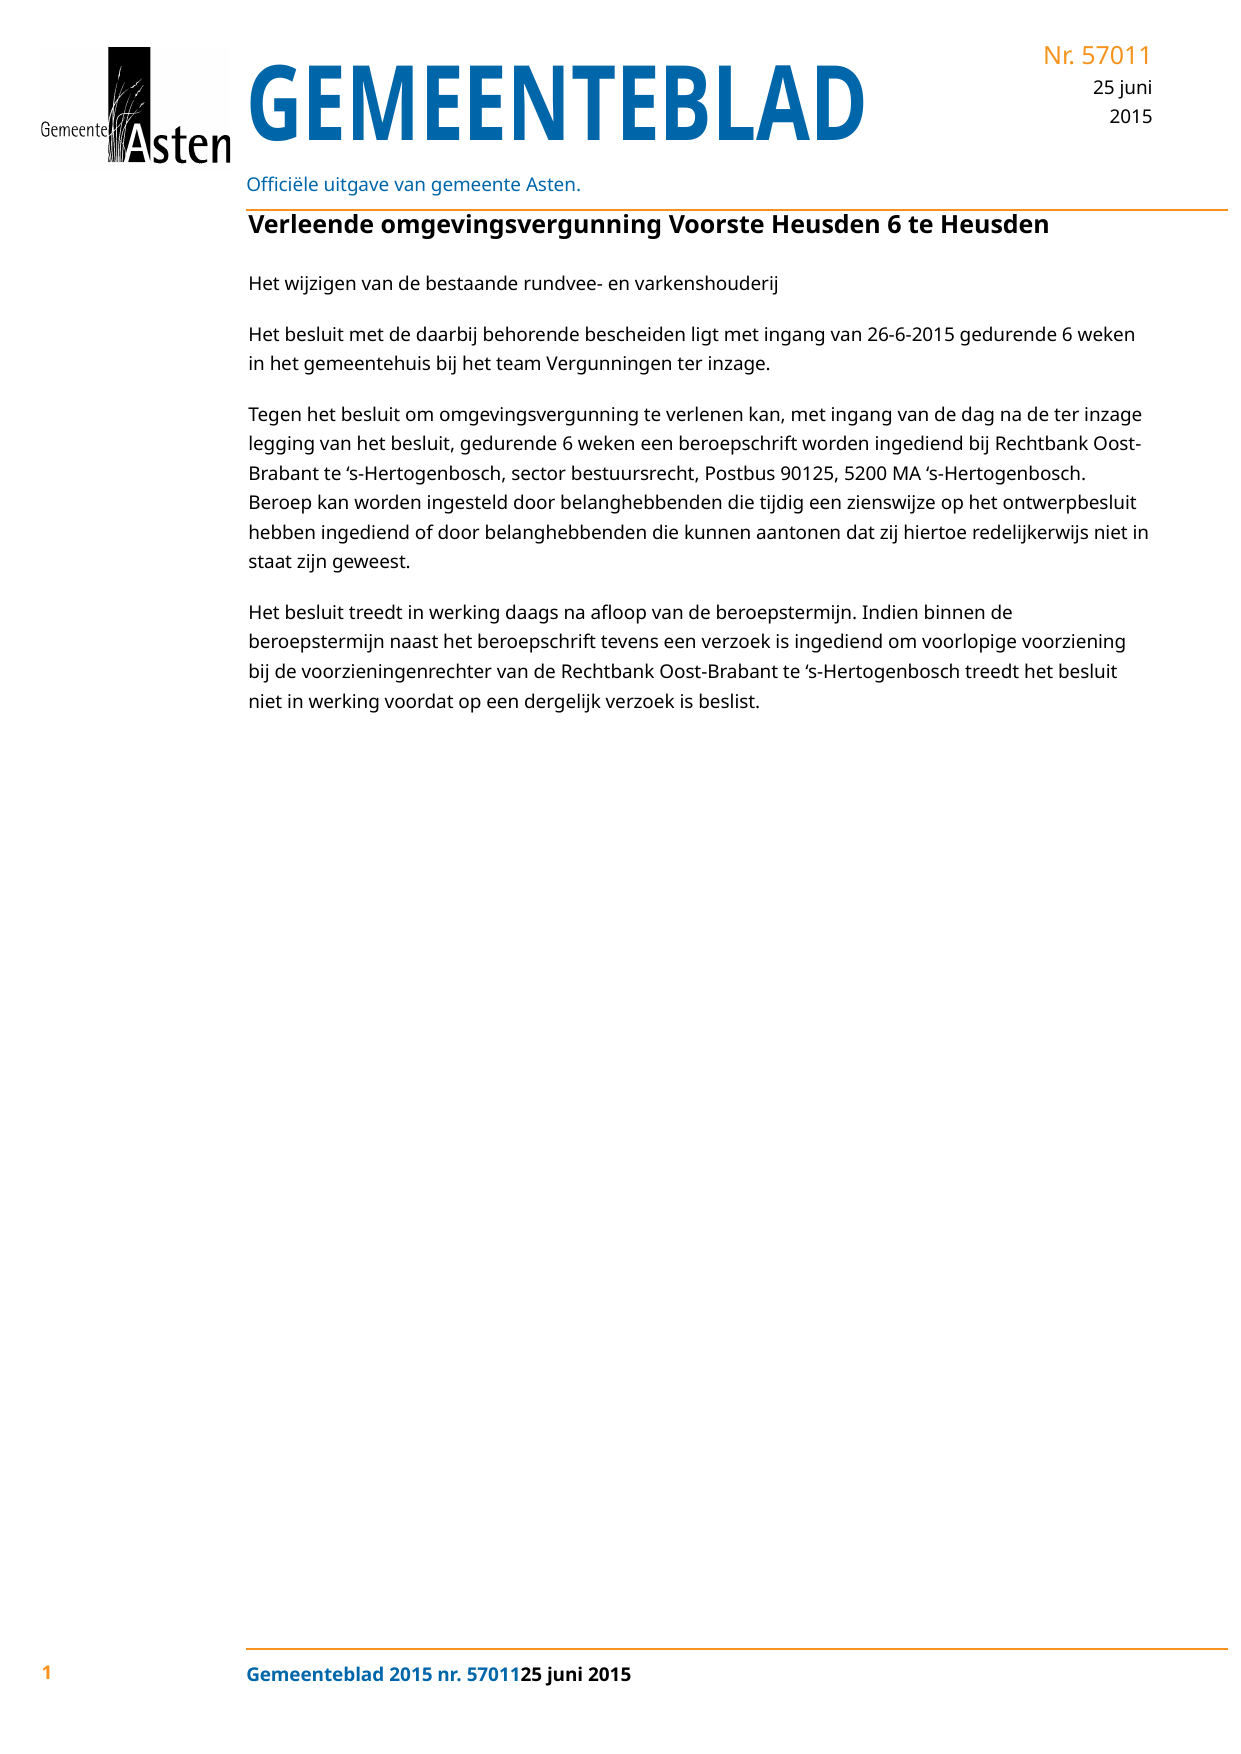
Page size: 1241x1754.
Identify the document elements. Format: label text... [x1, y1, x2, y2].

text Het besluit met de daarbij behorende bescheiden ligt met ingang van 26-6-2015 gedurende 6 weken in het gemeentehuis bij het team Vergunningen ter inzage. [248, 321, 1152, 376]
text Verleende omgevingsvergunning Voorste Heusden 6 te Heusden [248, 211, 1152, 241]
picture [41, 47, 231, 172]
text Het besluit treedt in werking daags na afloop van de beroepstermijn. Indien binnen de beroepstermijn naast het beroepschrift tevens een verzoek is ingediend om voorlopige voorziening bij de voorzieningenrechter van de Rechtbank Oost-Brabant te ‘s-Hertogenbosch treedt het besluit niet in werking voordat op een dergelijk verzoek is beslist. [248, 599, 1152, 713]
text Het wijzigen van de bestaande rundvee- en varkenshouderij [248, 270, 1152, 296]
text Tegen het besluit om omgevingsvergunning te verlenen kan, met ingang van de dag na de ter inzage legging van het besluit, gedurende 6 weken een beroepschrift worden ingediend bij Rechtbank Oost-Brabant te ‘s-Hertogenbosch, sector bestuursrecht, Postbus 90125, 5200 MA ‘s-Hertogenbosch. Beroep kan worden ingesteld door belanghebbenden die tijdig een zienswijze op het ontwerpbesluit hebben ingediend of door belanghebbenden die kunnen aantonen dat zij hiertoe redelijkerwijs niet in staat zijn geweest. [248, 401, 1152, 574]
